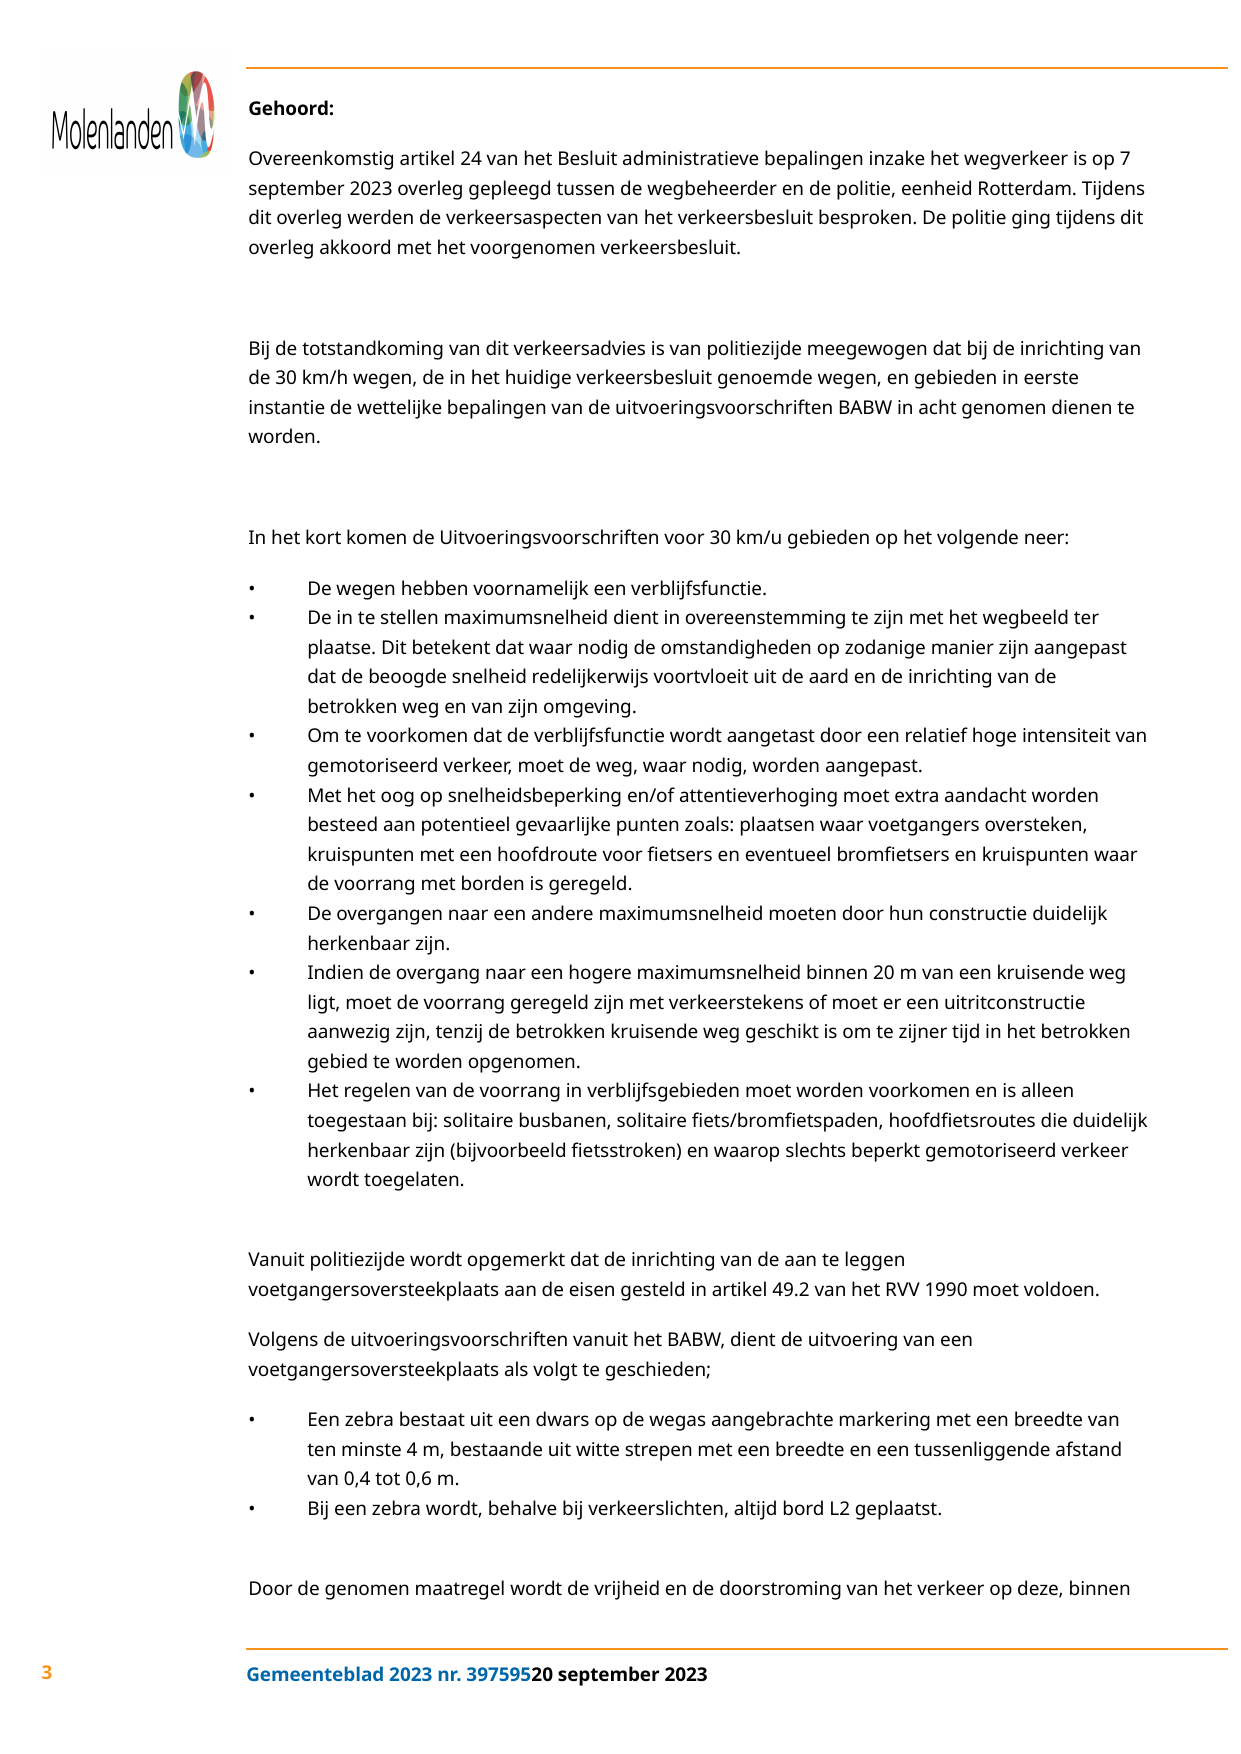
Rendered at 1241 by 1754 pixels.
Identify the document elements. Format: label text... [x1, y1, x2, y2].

text Gehoord: [248, 95, 1152, 121]
list De in te stellen maximumsnelheid dient in overeenstemming te zijn met het wegbeeld ter plaatse. Dit betekent dat waar nodig de omstandigheden op zodanige manier zijn aangepast dat de beoogde snelheid redelijkerwijs voortvloeit uit de aard en de inrichting van de betrokken weg en van zijn omgeving. [248, 604, 1152, 719]
list Een zebra bestaat uit een dwars op de wegas aangebrachte markering met een breedte van ten minste 4 m, bestaande uit witte strepen met een breedte en een tussenliggende afstand van 0,4 tot 0,6 m. [248, 1406, 1152, 1491]
text Door de genomen maatregel wordt de vrijheid en de doorstroming van het verkeer op deze, binnen [248, 1575, 1152, 1601]
picture [41, 47, 231, 172]
list De overgangen naar een andere maximumsnelheid moeten door hun constructie duidelijk herkenbaar zijn. [248, 900, 1152, 956]
list Indien de overgang naar een hogere maximumsnelheid binnen 20 m van een kruisende weg ligt, moet de voorrang geregeld zijn met verkeerstekens of moet er een uitritconstructie aanwezig zijn, tenzij de betrokken kruisende weg geschikt is om te zijner tijd in het betrokken gebied te worden opgenomen. [248, 959, 1152, 1074]
text Overeenkomstig artikel 24 van het Besluit administratieve bepalingen inzake het wegverkeer is op 7 september 2023 overleg gepleegd tussen de wegbeheerder en de politie, eenheid Rotterdam. Tijdens dit overleg werden de verkeersaspecten van het verkeersbesluit besproken. De politie ging tijdens dit overleg akkoord met het voorgenomen verkeersbesluit. [248, 145, 1152, 260]
text Bij de totstandkoming van dit verkeersadvies is van politiezijde meegewogen dat bij de inrichting van de 30 km/h wegen, de in het huidige verkeersbesluit genoemde wegen, en gebieden in eerste instantie de wettelijke bepalingen van de uitvoeringsvoorschriften BABW in acht genomen dienen te worden. [248, 335, 1152, 449]
list Het regelen van de voorrang in verblijfsgebieden moet worden voorkomen en is alleen toegestaan bij: solitaire busbanen, solitaire fiets/bromfietspaden, hoofdfietsroutes die duidelijk herkenbaar zijn (bijvoorbeeld fietsstroken) en waarop slechts beperkt gemotoriseerd verkeer wordt toegelaten. [248, 1078, 1152, 1192]
text Vanuit politiezijde wordt opgemerkt dat de inrichting van de aan te leggen voetgangersoversteekplaats aan de eisen gesteld in artikel 49.2 van het RVV 1990 moet voldoen. [248, 1246, 1152, 1302]
text Volgens de uitvoeringsvoorschriften vanuit het BABW, dient de uitvoering van een voetgangersoversteekplaats als volgt te geschieden; [248, 1326, 1152, 1382]
list Met het oog op snelheidsbeperking en/of attentieverhoging moet extra aandacht worden besteed aan potentieel gevaarlijke punten zoals: plaatsen waar voetgangers oversteken, kruispunten met een hoofdroute voor fietsers en eventueel bromfietsers en kruispunten waar de voorrang met borden is geregeld. [248, 782, 1152, 896]
text In het kort komen de Uitvoeringsvoorschriften voor 30 km/u gebieden op het volgende neer: [248, 524, 1152, 550]
list De wegen hebben voornamelijk een verblijfsfunctie. [248, 575, 1152, 601]
list Bij een zebra wordt, behalve bij verkeerslichten, altijd bord L2 geplaatst. [248, 1495, 1152, 1521]
list Om te voorkomen dat de verblijfsfunctie wordt aangetast door een relatief hoge intensiteit van gemotoriseerd verkeer, moet de weg, waar nodig, worden aangepast. [248, 723, 1152, 778]
